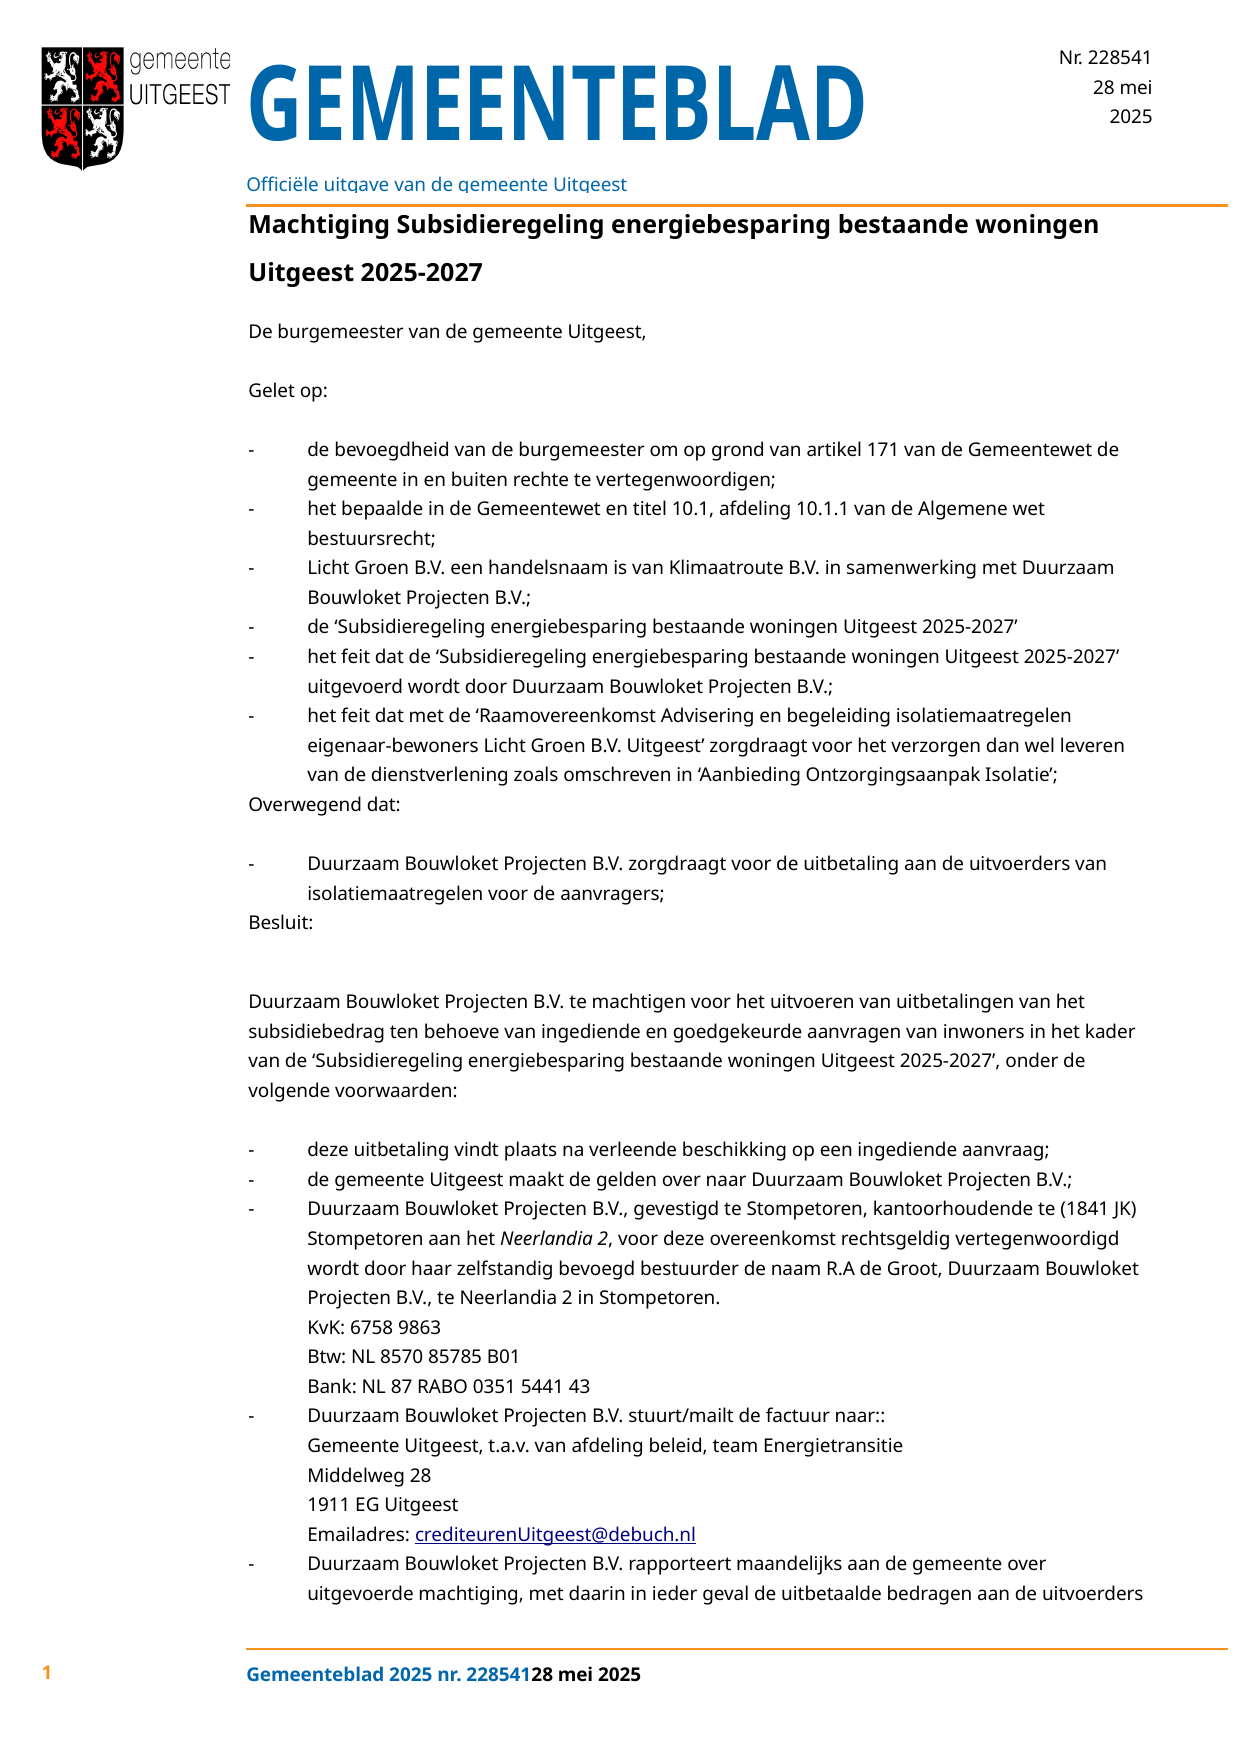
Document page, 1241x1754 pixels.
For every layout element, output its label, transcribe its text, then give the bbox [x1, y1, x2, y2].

list KvK: 6758 9863 [248, 1314, 1152, 1339]
list Bank: NL 87 RABO 0351 5441 43 [248, 1373, 1152, 1399]
text De burgemeester van de gemeente Uitgeest, [248, 318, 1152, 344]
list Duurzaam Bouwloket Projecten B.V. zorgdraagt voor de uitbetaling aan de uitvoerders van isolatiemaatregelen voor de aanvragers; [248, 850, 1152, 906]
text Besluit: [248, 909, 1152, 935]
list deze uitbetaling vindt plaats na verleende beschikking op een ingediende aanvraag; [248, 1136, 1152, 1162]
text Duurzaam Bouwloket Projecten B.V. te machtigen voor het uitvoeren van uitbetalingen van het subsidiebedrag ten behoeve van ingediende en goedgekeurde aanvragen van inwoners in het kader van de ‘Subsidieregeling energiebesparing bestaande woningen Uitgeest 2025-2027’, onder de volgende voorwaarden: [248, 988, 1152, 1103]
list Duurzaam Bouwloket Projecten B.V., gevestigd te Stompetoren, kantoorhoudende te (1841 JK) Stompetoren aan het Neerlandia 2, voor deze overeenkomst rechtsgeldig vertegenwoordigd wordt door haar zelfstandig bevoegd bestuurder de naam R.A de Groot, Duurzaam Bouwloket Projecten B.V., te Neerlandia 2 in Stompetoren. [248, 1196, 1152, 1310]
text Overwegend dat: [248, 791, 1152, 817]
list Btw: NL 8570 85785 B01 [248, 1343, 1152, 1369]
list 1911 EG Uitgeest [248, 1491, 1152, 1517]
text Machtiging Subsidieregeling energiebesparing bestaande woningen Uitgeest 2025-2027 [248, 207, 1152, 288]
picture [41, 47, 231, 172]
list de ‘Subsidieregeling energiebesparing bestaande woningen Uitgeest 2025-2027’ [248, 614, 1152, 639]
list de bevoegdheid van de burgemeester om op grond van artikel 171 van de Gemeentewet de gemeente in en buiten rechte te vertegenwoordigen; [248, 436, 1152, 492]
list het feit dat met de ‘Raamovereenkomst Advisering en begeleiding isolatiemaatregelen eigenaar-bewoners Licht Groen B.V. Uitgeest’ zorgdraagt voor het verzorgen dan wel leveren van de dienstverlening zoals omschreven in ‘Aanbieding Ontzorgingsaanpak Isolatie’; [248, 702, 1152, 787]
list de gemeente Uitgeest maakt de gelden over naar Duurzaam Bouwloket Projecten B.V.; [248, 1166, 1152, 1192]
list Gemeente Uitgeest, t.a.v. van afdeling beleid, team Energietransitie [248, 1432, 1152, 1458]
list het bepaalde in de Gemeentewet en titel 10.1, afdeling 10.1.1 van de Algemene wet bestuursrecht; [248, 495, 1152, 551]
list Licht Groen B.V. een handelsnaam is van Klimaatroute B.V. in samenwerking met Duurzaam Bouwloket Projecten B.V.; [248, 554, 1152, 610]
list Emailadres: crediteurenUitgeest@debuch.nl [248, 1521, 1152, 1547]
list het feit dat de ‘Subsidieregeling energiebesparing bestaande woningen Uitgeest 2025-2027’ uitgevoerd wordt door Duurzaam Bouwloket Projecten B.V.; [248, 643, 1152, 699]
list Middelweg 28 [248, 1462, 1152, 1487]
text Gelet op: [248, 377, 1152, 403]
list Duurzaam Bouwloket Projecten B.V. rapporteert maandelijks aan de gemeente over uitgevoerde machtiging, met daarin in ieder geval de uitbetaalde bedragen aan de uitvoerders [248, 1551, 1152, 1606]
list Duurzaam Bouwloket Projecten B.V. stuurt/mailt de factuur naar:: [248, 1403, 1152, 1428]
